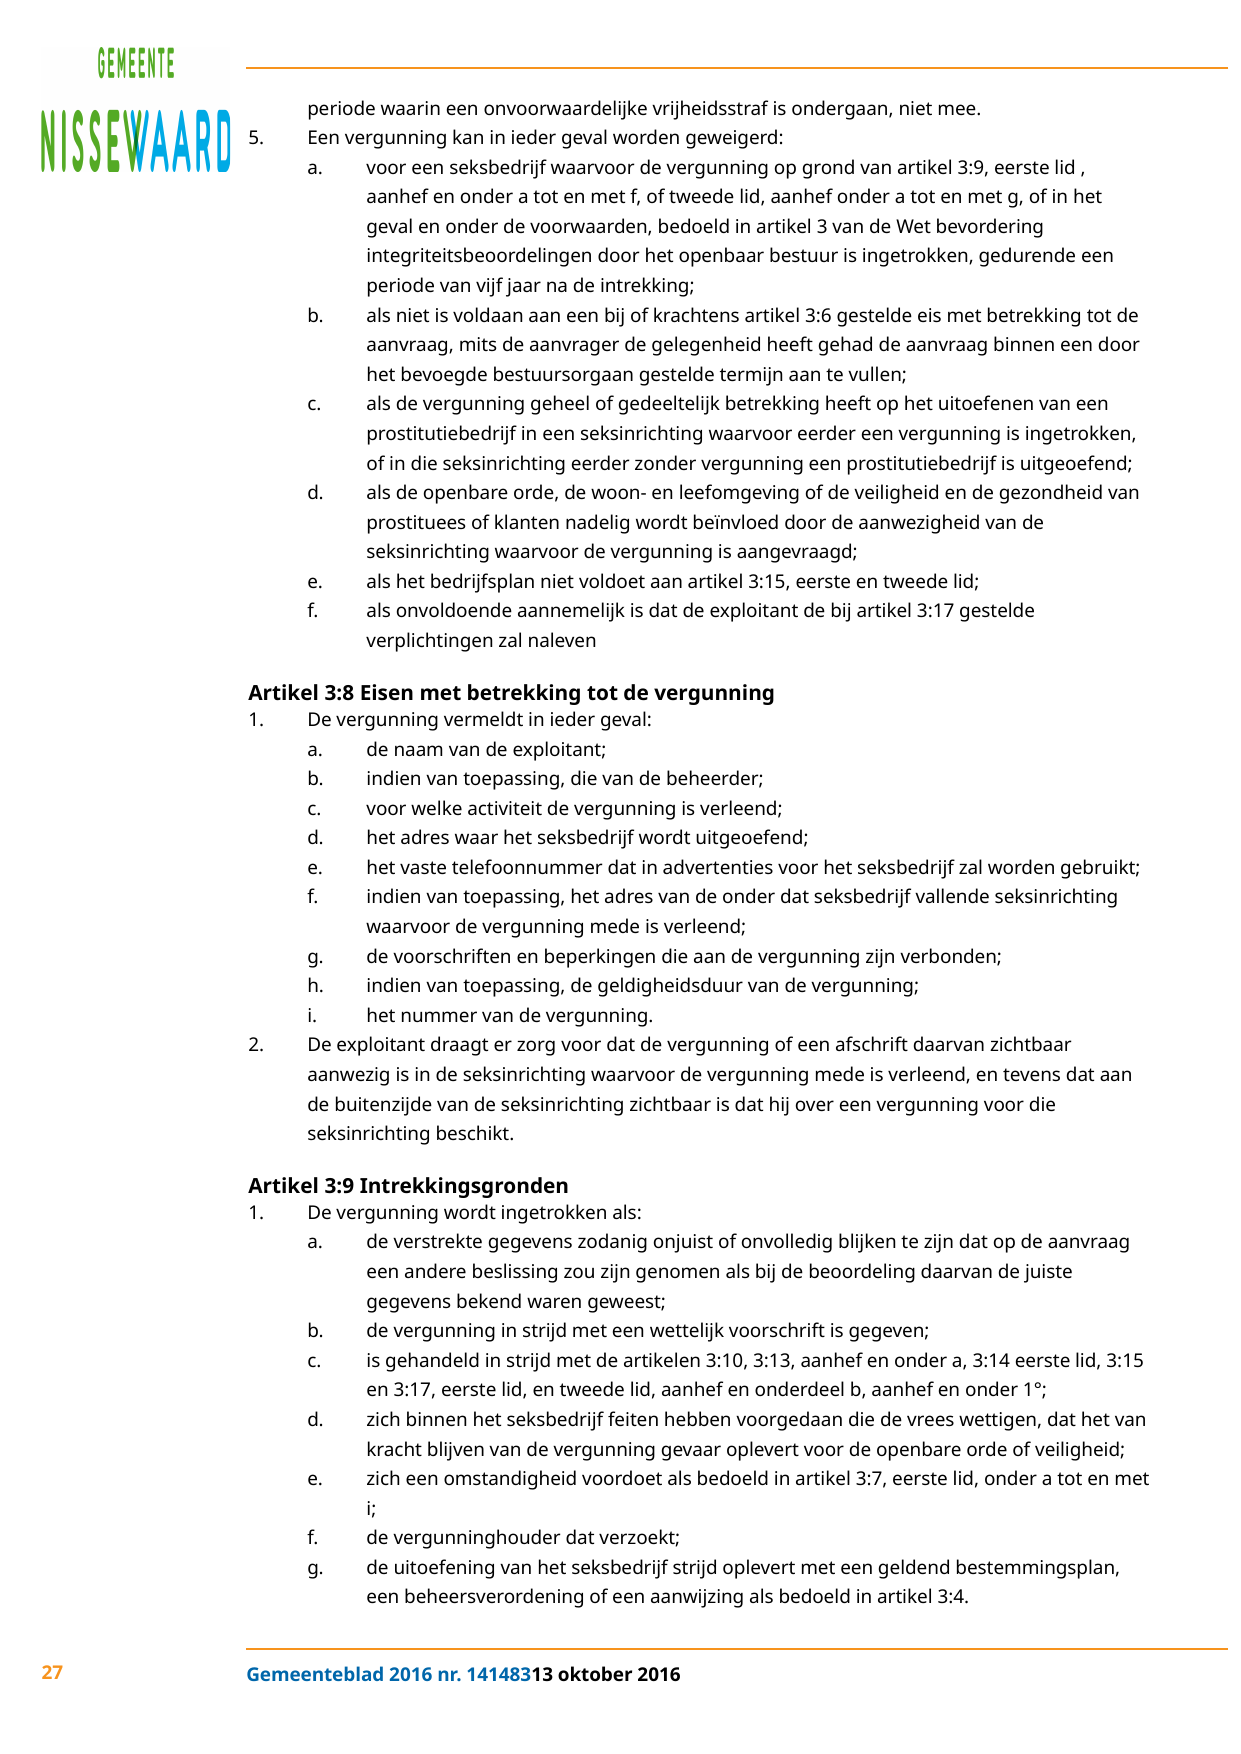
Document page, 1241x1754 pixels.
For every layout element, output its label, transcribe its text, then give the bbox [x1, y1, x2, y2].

list Een vergunning kan in ieder geval worden geweigerd: [248, 124, 1152, 150]
picture [222, 122, 227, 160]
list voor welke activiteit de vergunning is verleend; [307, 795, 1152, 821]
list als niet is voldaan aan een bij of krachtens artikel 3:6 gestelde eis met betrekking tot de aanvraag, mits de aanvrager de gelegenheid heeft gehad de aanvraag binnen een door het bevoegde bestuursorgaan gestelde termijn aan te vullen; [307, 302, 1152, 387]
list het vaste telefoonnummer dat in advertenties voor het seksbedrijf zal worden gebruikt; [307, 854, 1152, 880]
list als onvoldoende aannemelijk is dat de exploitant de bij artikel 3:17 gestelde verplichtingen zal naleven [307, 598, 1152, 653]
list de vergunning in strijd met een wettelijk voorschrift is gegeven; [307, 1317, 1152, 1343]
list zich een omstandigheid voordoet als bedoeld in artikel 3:7, eerste lid, onder a tot en met i; [307, 1465, 1152, 1521]
list de voorschriften en beperkingen die aan de vergunning zijn verbonden; [307, 943, 1152, 968]
list het nummer van de vergunning. [307, 1002, 1152, 1028]
list als het bedrijfsplan niet voldoet aan artikel 3:15, eerste en tweede lid; [307, 568, 1152, 594]
list voor een seksbedrijf waarvoor de vergunning op grond van artikel 3:9, eerste lid , aanhef en onder a tot en met f, of tweede lid, aanhef onder a tot en met g, of in het geval en onder de voorwaarden, bedoeld in artikel 3 van de Wet bevordering integriteitsbeoordelingen door het openbaar bestuur is ingetrokken, gedurende een periode van vijf jaar na de intrekking; [307, 154, 1152, 298]
picture [200, 151, 206, 172]
picture [201, 122, 206, 138]
list het adres waar het seksbedrijf wordt uitgeoefend; [307, 824, 1152, 850]
list de uitoefening van het seksbedrijf strijd oplevert met een geldend bestemmingsplan, een beheersverordening of een aanwijzing als bedoeld in artikel 3:4. [307, 1554, 1152, 1609]
list de naam van de exploitant; [307, 736, 1152, 761]
list de vergunninghouder dat verzoekt; [307, 1524, 1152, 1550]
list zich binnen het seksbedrijf feiten hebben voorgedaan die de vrees wettigen, dat het van kracht blijven van de vergunning gevaar oplevert voor de openbare orde of veiligheid; [307, 1406, 1152, 1462]
picture [41, 47, 231, 172]
list periode waarin een onvoorwaardelijke vrijheidsstraf is ondergaan, niet mee. [248, 95, 1152, 121]
list De vergunning wordt ingetrokken als: [248, 1199, 1152, 1225]
picture [154, 157, 165, 172]
text Artikel 3:8 Eisen met betrekking tot de vergunning [248, 678, 1152, 706]
list De vergunning vermeldt in ieder geval: [248, 706, 1152, 732]
picture [176, 157, 187, 172]
list de verstrekte gegevens zodanig onjuist of onvolledig blijken te zijn dat op de aanvraag een andere beslissing zou zijn genomen als bij de beoordeling daarvan de juiste gegevens bekend waren geweest; [307, 1229, 1152, 1314]
list als de openbare orde, de woon- en leefomgeving of de veiligheid en de gezondheid van prostituees of klanten nadelig wordt beïnvloed door de aanwezigheid van de seksinrichting waarvoor de vergunning is aangevraagd; [307, 479, 1152, 564]
list is gehandeld in strijd met de artikelen 3:10, 3:13, aanhef en onder a, 3:14 eerste lid, 3:15 en 3:17, eerste lid, en tweede lid, aanhef en onderdeel b, aanhef en onder 1°; [307, 1347, 1152, 1402]
list als de vergunning geheel of gedeeltelijk betrekking heeft op het uitoefenen van een prostitutiebedrijf in een seksinrichting waarvoor eerder een vergunning is ingetrokken, of in die seksinrichting eerder zonder vergunning een prostitutiebedrijf is uitgeoefend; [307, 391, 1152, 476]
list indien van toepassing, het adres van de onder dat seksbedrijf vallende seksinrichting waarvoor de vergunning mede is verleend; [307, 884, 1152, 939]
text Artikel 3:9 Intrekkingsgronden [248, 1171, 1152, 1199]
list indien van toepassing, de geldigheidsduur van de vergunning; [307, 972, 1152, 998]
list De exploitant draagt er zorg voor dat de vergunning of een afschrift daarvan zichtbaar aanwezig is in de seksinrichting waarvoor de vergunning mede is verleend, en tevens dat aan de buitenzijde van de seksinrichting zichtbaar is dat hij over een vergunning voor die seksinrichting beschikt. [248, 1032, 1152, 1146]
list indien van toepassing, die van de beheerder; [307, 765, 1152, 791]
